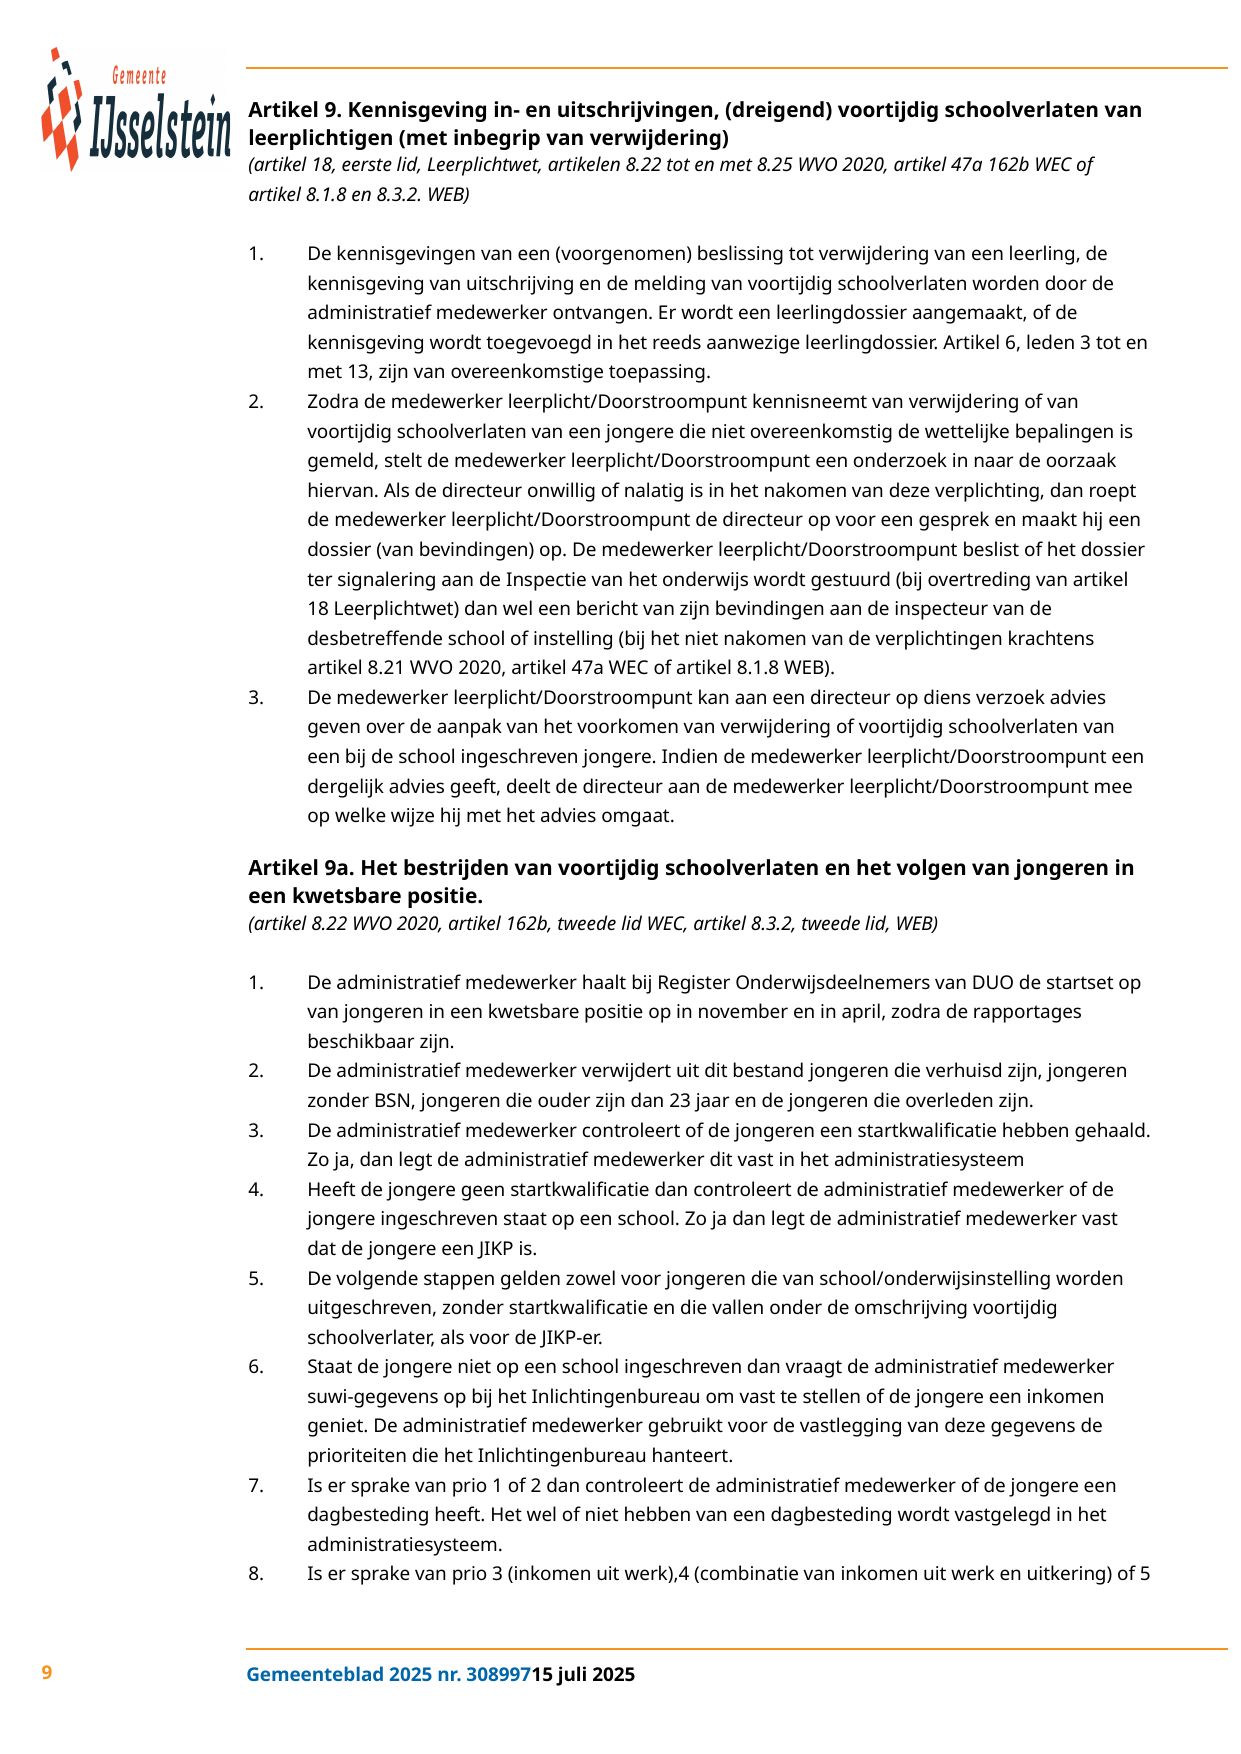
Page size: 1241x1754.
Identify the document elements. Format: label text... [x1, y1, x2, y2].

list Is er sprake van prio 3 (inkomen uit werk),4 (combinatie van inkomen uit werk en uitkering) of 5 [248, 1561, 1152, 1586]
list De administratief medewerker verwijdert uit dit bestand jongeren die verhuisd zijn, jongeren zonder BSN, jongeren die ouder zijn dan 23 jaar en de jongeren die overleden zijn. [248, 1058, 1152, 1113]
list De administratief medewerker controleert of de jongeren een startkwalificatie hebben gehaald. Zo ja, dan legt de administratief medewerker dit vast in het administratiesysteem [248, 1117, 1152, 1172]
picture [41, 47, 231, 172]
list Staat de jongere niet op een school ingeschreven dan vraagt de administratief medewerker suwi-gegevens op bij het Inlichtingenbureau om vast te stellen of de jongere een inkomen geniet. De administratief medewerker gebruikt voor de vastlegging van deze gegevens de prioriteiten die het Inlichtingenbureau hanteert. [248, 1353, 1152, 1468]
list De volgende stappen gelden zowel voor jongeren die van school/onderwijsinstelling worden uitgeschreven, zonder startkwalificatie en die vallen onder de omschrijving voortijdig schoolverlater, als voor de JIKP-er. [248, 1265, 1152, 1350]
text (artikel 18, eerste lid, Leerplichtwet, artikelen 8.22 tot en met 8.25 WVO 2020, artikel 47a 162b WEC of artikel 8.1.8 en 8.3.2. WEB) [248, 152, 1152, 207]
list Is er sprake van prio 1 of 2 dan controleert de administratief medewerker of de jongere een dagbesteding heeft. Het wel of niet hebben van een dagbesteding wordt vastgelegd in het administratiesysteem. [248, 1472, 1152, 1557]
text Artikel 9a. Het bestrijden van voortijdig schoolverlaten en het volgen van jongeren in een kwetsbare positie. [248, 853, 1152, 910]
list De medewerker leerplicht/Doorstroompunt kan aan een directeur op diens verzoek advies geven over de aanpak van het voorkomen van verwijdering of voortijdig schoolverlaten van een bij de school ingeschreven jongere. Indien de medewerker leerplicht/Doorstroompunt een dergelijk advies geeft, deelt de directeur aan de medewerker leerplicht/Doorstroompunt mee op welke wijze hij met het advies omgaat. [248, 684, 1152, 828]
text Artikel 9. Kennisgeving in- en uitschrijvingen, (dreigend) voortijdig schoolverlaten van leerplichtigen (met inbegrip van verwijdering) [248, 95, 1152, 152]
list De kennisgevingen van een (voorgenomen) beslissing tot verwijdering van een leerling, de kennisgeving van uitschrijving en de melding van voortijdig schoolverlaten worden door de administratief medewerker ontvangen. Er wordt een leerlingdossier aangemaakt, of de kennisgeving wordt toegevoegd in het reeds aanwezige leerlingdossier. Artikel 6, leden 3 tot en met 13, zijn van overeenkomstige toepassing. [248, 240, 1152, 384]
text (artikel 8.22 WVO 2020, artikel 162b, tweede lid WEC, artikel 8.3.2, tweede lid, WEB) [248, 910, 1152, 936]
list Zodra de medewerker leerplicht/Doorstroompunt kennisneemt van verwijdering of van voortijdig schoolverlaten van een jongere die niet overeenkomstig de wettelijke bepalingen is gemeld, stelt de medewerker leerplicht/Doorstroompunt een onderzoek in naar de oorzaak hiervan. Als de directeur onwillig of nalatig is in het nakomen van deze verplichting, dan roept de medewerker leerplicht/Doorstroompunt de directeur op voor een gesprek en maakt hij een dossier (van bevindingen) op. De medewerker leerplicht/Doorstroompunt beslist of het dossier ter signalering aan de Inspectie van het onderwijs wordt gestuurd (bij overtreding van artikel 18 Leerplichtwet) dan wel een bericht van zijn bevindingen aan de inspecteur van de desbetreffende school of instelling (bij het niet nakomen van de verplichtingen krachtens artikel 8.21 WVO 2020, artikel 47a WEC of artikel 8.1.8 WEB). [248, 388, 1152, 680]
list De administratief medewerker haalt bij Register Onderwijsdeelnemers van DUO de startset op van jongeren in een kwetsbare positie op in november en in april, zodra de rapportages beschikbaar zijn. [248, 969, 1152, 1054]
list Heeft de jongere geen startkwalificatie dan controleert de administratief medewerker of de jongere ingeschreven staat op een school. Zo ja dan legt de administratief medewerker vast dat de jongere een JIKP is. [248, 1176, 1152, 1261]
